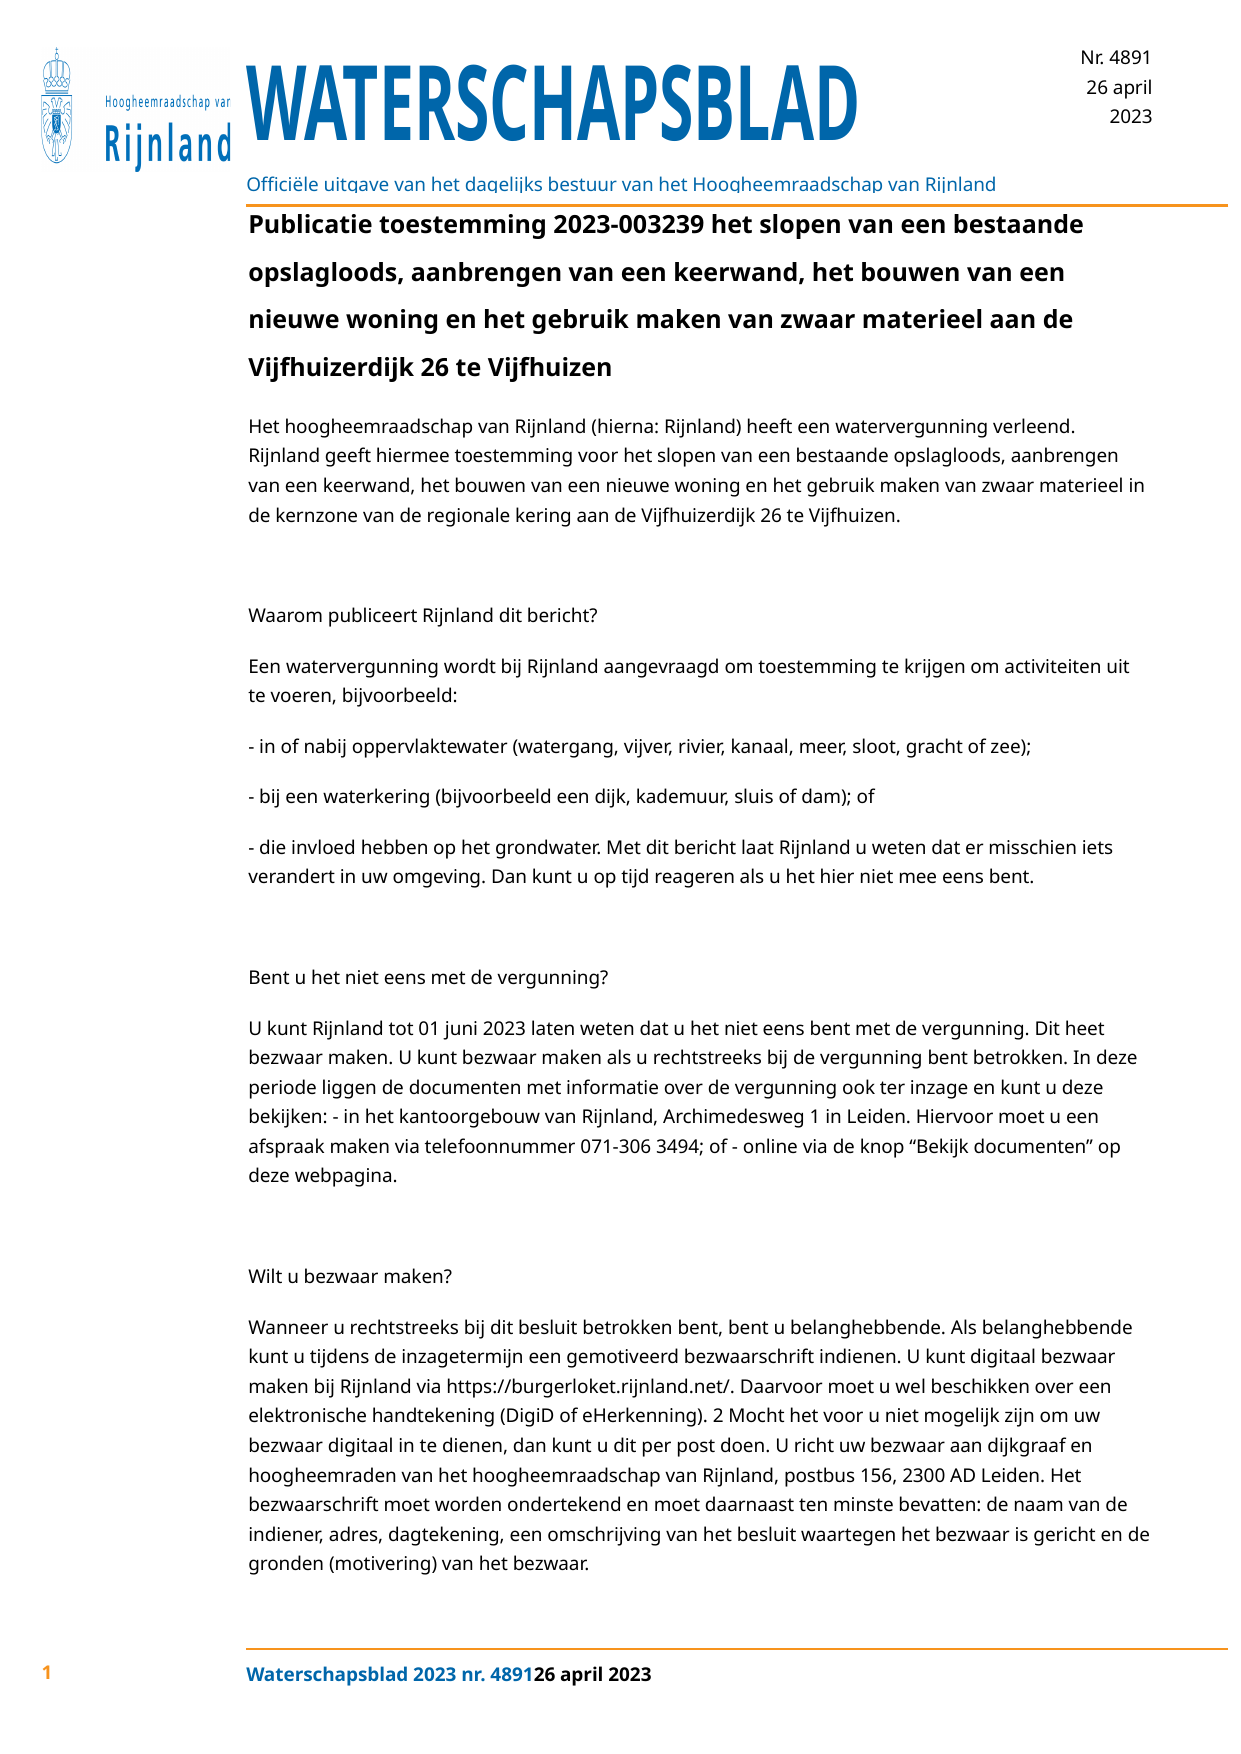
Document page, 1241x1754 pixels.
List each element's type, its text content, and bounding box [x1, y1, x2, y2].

text Bent u het niet eens met de vergunning? [248, 964, 1152, 990]
text - die invloed hebben op het grondwater. Met dit bericht laat Rijnland u weten dat er misschien iets verandert in uw omgeving. Dan kunt u op tijd reageren als u het hier niet mee eens bent. [248, 834, 1152, 889]
text Wilt u bezwaar maken? [248, 1263, 1152, 1289]
picture [41, 47, 231, 172]
text - bij een waterkering (bijvoorbeeld een dijk, kademuur, sluis of dam); of [248, 783, 1152, 809]
text - in of nabij oppervlaktewater (watergang, vijver, rivier, kanaal, meer, sloot, gracht of zee); [248, 733, 1152, 759]
text Wanneer u rechtstreeks bij dit besluit betrokken bent, bent u belanghebbende. Als belanghebbende kunt u tijdens de inzagetermijn een gemotiveerd bezwaarschrift indienen. U kunt digitaal bezwaar maken bij Rijnland via https://burgerloket.rijnland.net/. Daarvoor moet u wel beschikken over een elektronische handtekening (DigiD of eHerkenning). 2 Mocht het voor u niet mogelijk zijn om uw bezwaar digitaal in te dienen, dan kunt u dit per post doen. U richt uw bezwaar aan dijkgraaf en hoogheemraden van het hoogheemraadschap van Rijnland, postbus 156, 2300 AD Leiden. Het bezwaarschrift moet worden ondertekend en moet daarnaast ten minste bevatten: de naam van de indiener, adres, dagtekening, een omschrijving van het besluit waartegen het bezwaar is gericht en de gronden (motivering) van het bezwaar. [248, 1314, 1152, 1576]
text Publicatie toestemming 2023-003239 het slopen van een bestaande opslagloods, aanbrengen van een keerwand, het bouwen van een nieuwe woning en het gebruik maken van zwaar materieel aan de Vijfhuizerdijk 26 te Vijfhuizen [248, 207, 1152, 384]
text Het hoogheemraadschap van Rijnland (hierna: Rijnland) heeft een watervergunning verleend. Rijnland geeft hiermee toestemming voor het slopen van een bestaande opslagloods, aanbrengen van een keerwand, het bouwen van een nieuwe woning en het gebruik maken van zwaar materieel in de kernzone van de regionale kering aan de Vijfhuizerdijk 26 te Vijfhuizen. [248, 413, 1152, 528]
text U kunt Rijnland tot 01 juni 2023 laten weten dat u het niet eens bent met de vergunning. Dit heet bezwaar maken. U kunt bezwaar maken als u rechtstreeks bij de vergunning bent betrokken. In deze periode liggen de documenten met informatie over de vergunning ook ter inzage en kunt u deze bekijken: - in het kantoorgebouw van Rijnland, Archimedesweg 1 in Leiden. Hiervoor moet u een afspraak maken via telefoonnummer 071-306 3494; of - online via de knop “Bekijk documenten” op deze webpagina. [248, 1015, 1152, 1188]
text Waarom publiceert Rijnland dit bericht? [248, 603, 1152, 628]
text Een watervergunning wordt bij Rijnland aangevraagd om toestemming te krijgen om activiteiten uit te voeren, bijvoorbeeld: [248, 653, 1152, 708]
